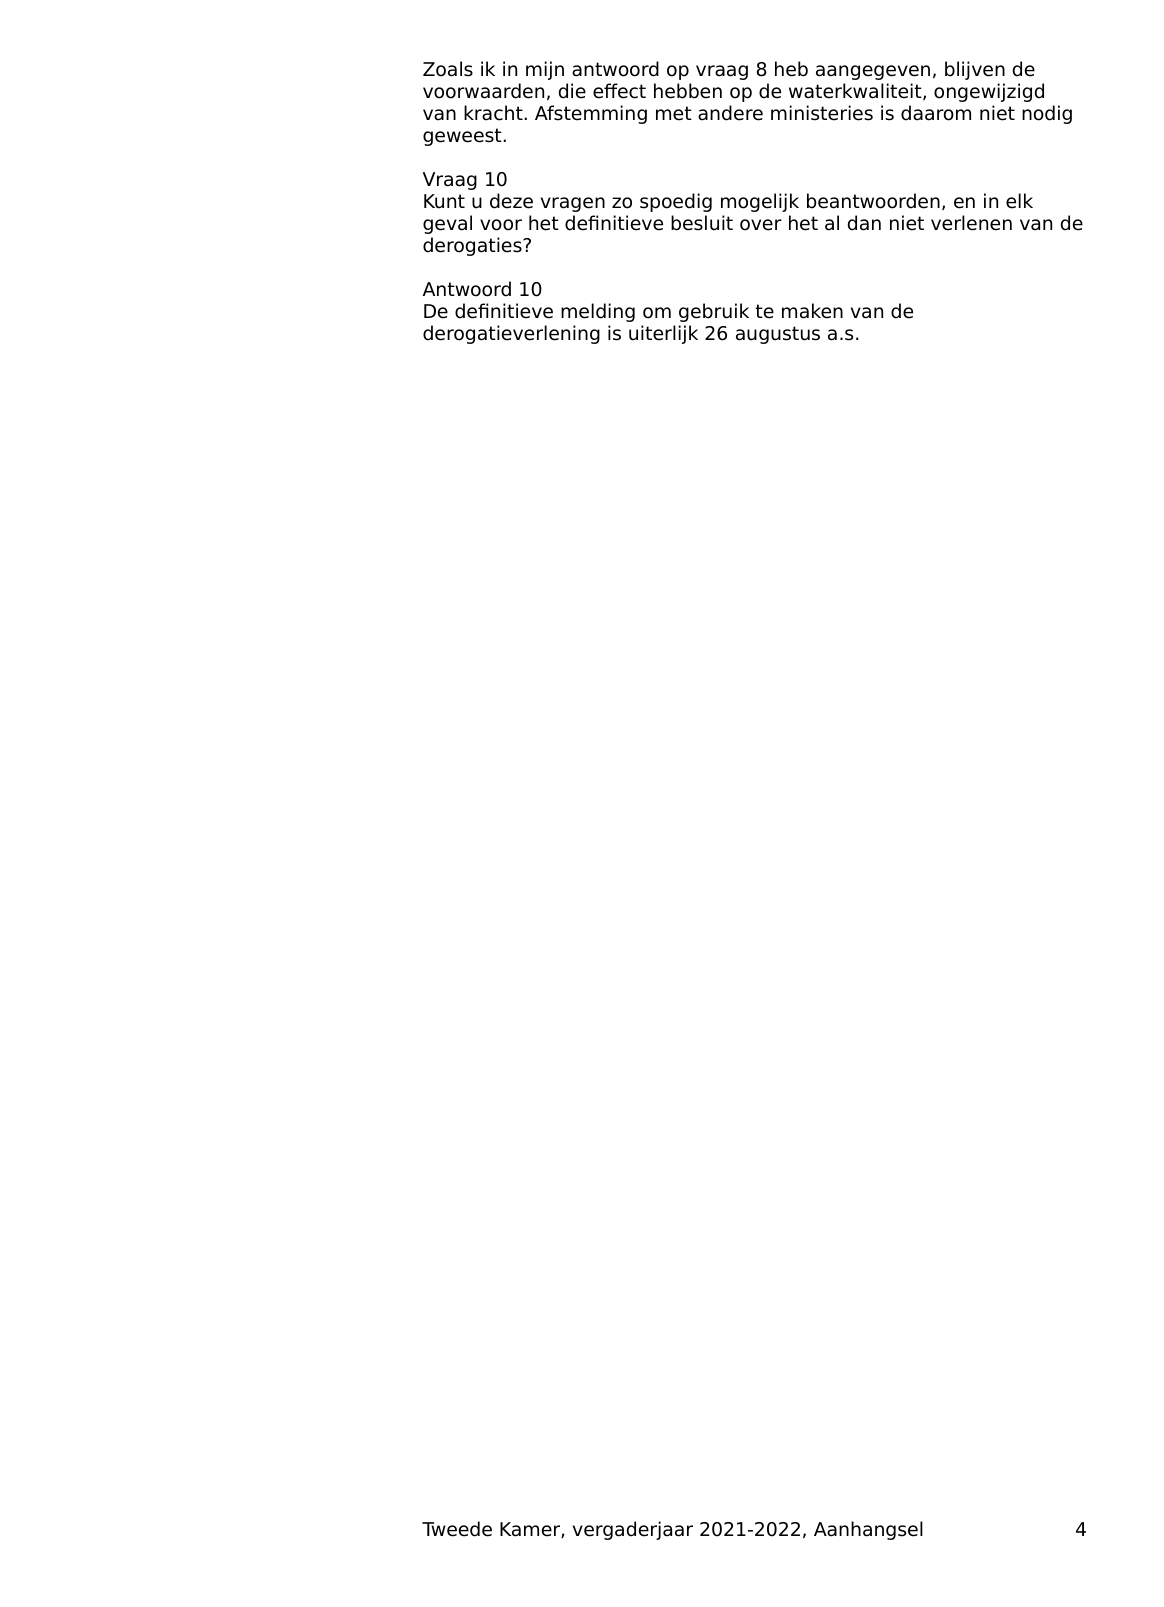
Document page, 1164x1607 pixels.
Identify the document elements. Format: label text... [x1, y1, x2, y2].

text Vraag 10 [422, 169, 1087, 191]
text Antwoord 10 [422, 279, 1087, 301]
text Kunt u deze vragen zo spoedig mogelijk beantwoorden, en in elk geval voor het definitieve besluit over het al dan niet verlenen van de derogaties? [422, 191, 1087, 257]
text De definitieve melding om gebruik te maken van de derogatieverlening is uiterlijk 26 augustus a.s. [422, 301, 1087, 345]
text Zoals ik in mijn antwoord op vraag 8 heb aangegeven, blijven de voorwaarden, die effect hebben op de waterkwaliteit, ongewijzigd van kracht. Afstemming met andere ministeries is daarom niet nodig geweest. [422, 59, 1087, 147]
